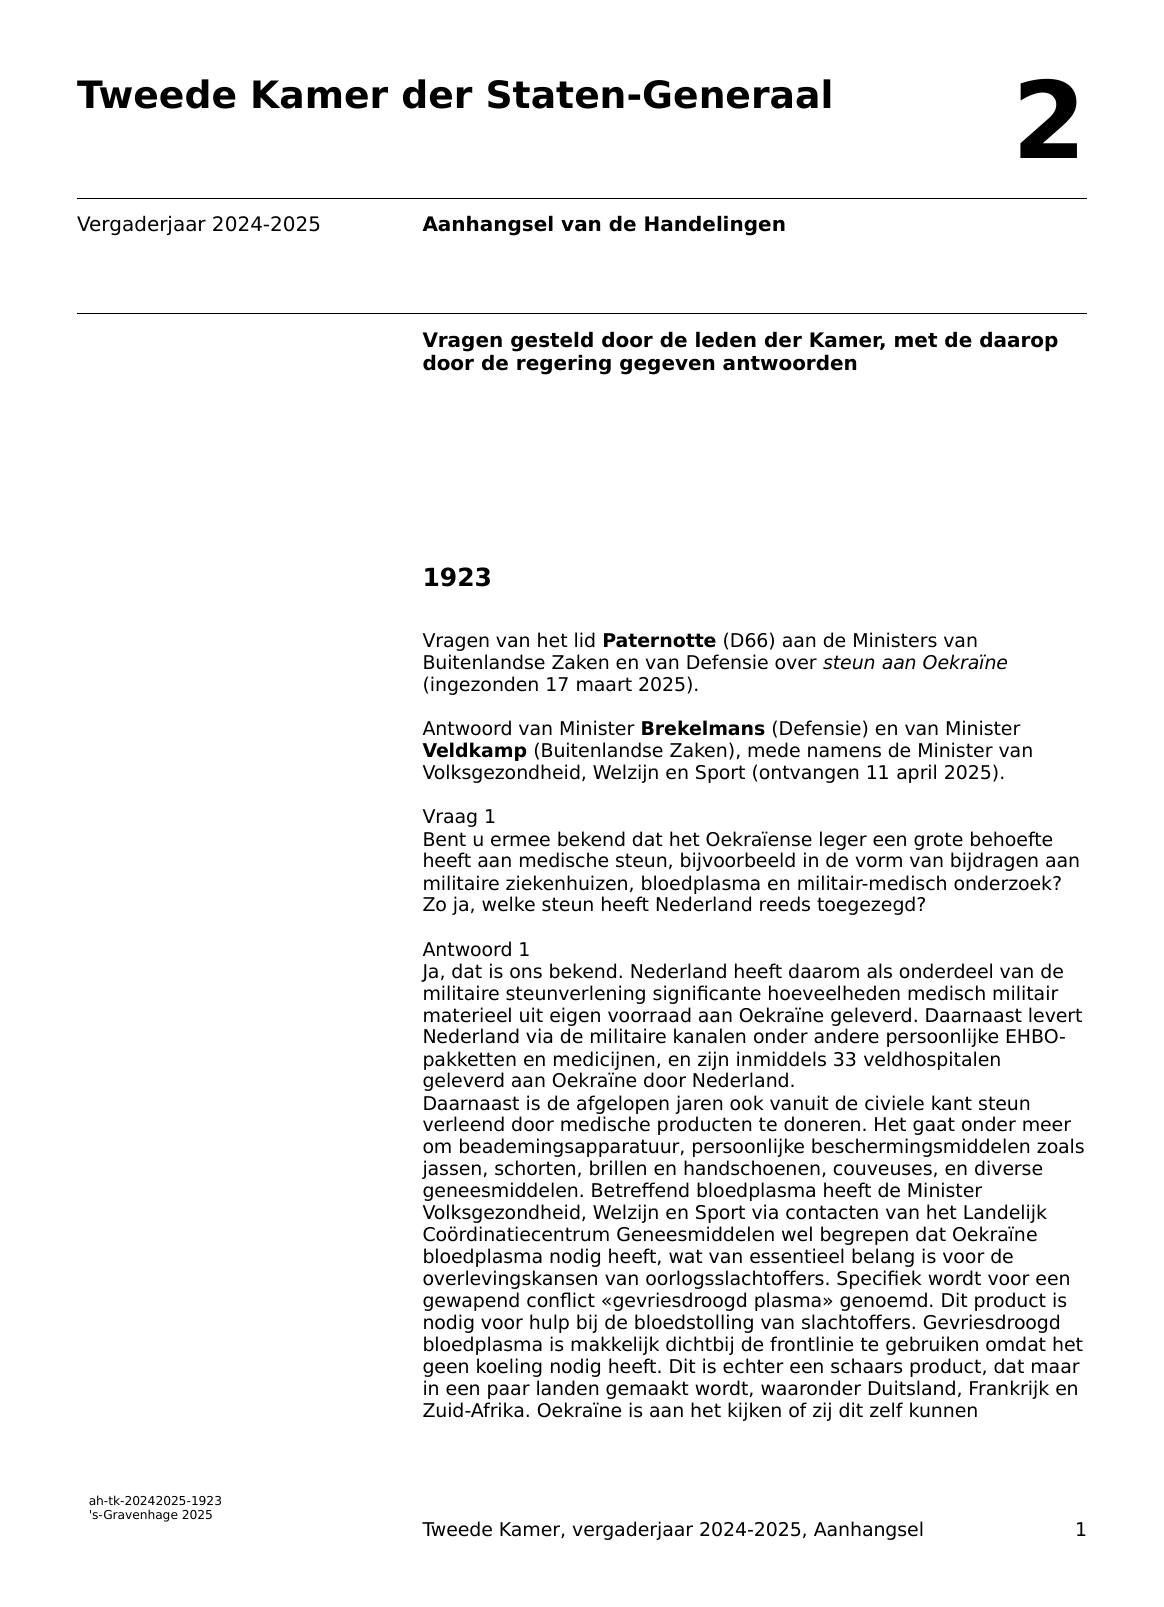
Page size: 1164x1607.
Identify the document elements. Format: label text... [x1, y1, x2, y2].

text 1923 [422, 563, 1087, 592]
text Bent u ermee bekend dat het Oekraïense leger een grote behoefte heeft aan medische steun, bijvoorbeeld in de vorm van bijdragen aan militaire ziekenhuizen, bloedplasma en militair-medisch onderzoek? Zo ja, welke steun heeft Nederland reeds toegezegd? [422, 828, 1087, 916]
table_cell Vragen gesteld door de leden der Kamer, met de daarop door de regering gegeven antwoorden [422, 314, 1087, 375]
text Daarnaast is de afgelopen jaren ook vanuit de civiele kant steun verleend door medische producten te doneren. Het gaat onder meer om beademingsapparatuur, persoonlijke beschermingsmiddelen zoals jassen, schorten, brillen en handschoenen, couveuses, en diverse geneesmiddelen. Betreffend bloedplasma heeft de Minister Volksgezondheid, Welzijn en Sport via contacten van het Landelijk Coördinatiecentrum Geneesmiddelen wel begrepen dat Oekraïne bloedplasma nodig heeft, wat van essentieel belang is voor de overlevingskansen van oorlogsslachtoffers. Specifiek wordt voor een gewapend conflict «gevriesdroogd plasma» genoemd. Dit product is nodig voor hulp bij de bloedstolling van slachtoffers. Gevriesdroogd bloedplasma is makkelijk dichtbij de frontlinie te gebruiken omdat het geen koeling nodig heeft. Dit is echter een schaars product, dat maar in een paar landen gemaakt wordt, waaronder Duitsland, Frankrijk en Zuid-Afrika. Oekraïne is aan het kijken of zij dit zelf kunnen [422, 1092, 1087, 1422]
table_cell [77, 314, 422, 375]
table_header Tweede Kamer der Staten-Generaal [77, 59, 886, 198]
text Ja, dat is ons bekend. Nederland heeft daarom als onderdeel van de militaire steunverlening significante hoeveelheden medisch militair materieel uit eigen voorraad aan Oekraïne geleverd. Daarnaast levert Nederland via de militaire kanalen onder andere persoonlijke EHBO-pakketten en medicijnen, en zijn inmiddels 33 veldhospitalen geleverd aan Oekraïne door Nederland. [422, 961, 1087, 1092]
text ah-tk-20242025-1923 [88, 1494, 323, 1508]
table_cell Aanhangsel van de Handelingen [422, 199, 1087, 313]
text Antwoord 1 [422, 938, 1087, 961]
text Vragen van het lid Paternotte (D66) aan de Ministers van Buitenlandse Zaken en van Defensie over steun aan Oekraïne (ingezonden 17 maart 2025). [422, 630, 1087, 696]
text Antwoord van Minister Brekelmans (Defensie) en van Minister Veldkamp (Buitenlandse Zaken), mede namens de Minister van Volksgezondheid, Welzijn en Sport (ontvangen 11 april 2025). [422, 718, 1087, 784]
text 's-Gravenhage 2025 [88, 1508, 323, 1522]
table_cell Vergaderjaar 2024-2025 [77, 199, 422, 313]
table_header 2 [886, 59, 1087, 198]
text Vraag 1 [422, 806, 1087, 828]
